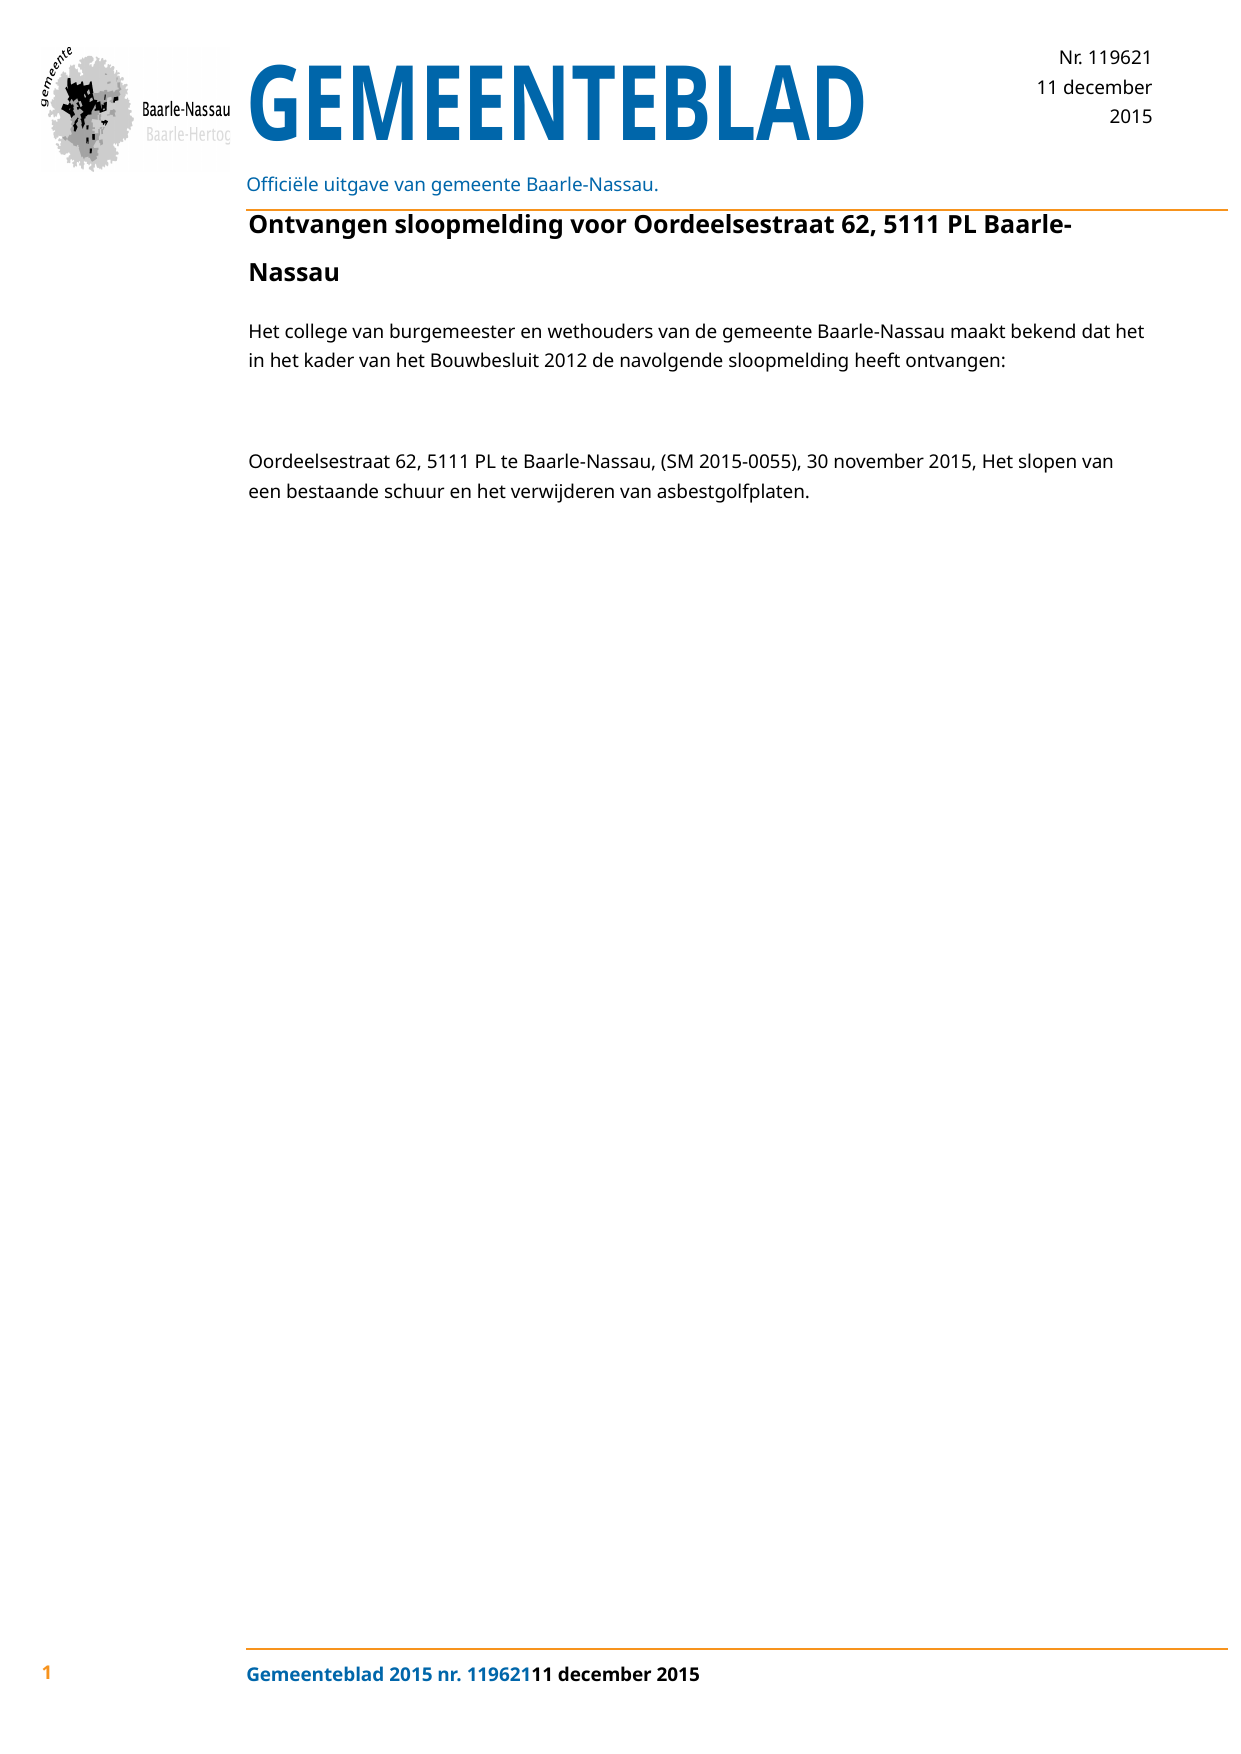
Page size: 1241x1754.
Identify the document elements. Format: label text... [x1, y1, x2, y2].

text Oordeelsestraat 62, 5111 PL te Baarle-Nassau, (SM 2015-0055), 30 november 2015, Het slopen van een bestaande schuur en het verwijderen van asbestgolfplaten. [248, 448, 1152, 504]
text Het college van burgemeester en wethouders van de gemeente Baarle-Nassau maakt bekend dat het in het kader van het Bouwbesluit 2012 de navolgende sloopmelding heeft ontvangen: [248, 318, 1152, 373]
text Ontvangen sloopmelding voor Oordeelsestraat 62, 5111 PL Baarle-Nassau [248, 211, 1152, 288]
picture [41, 47, 231, 172]
